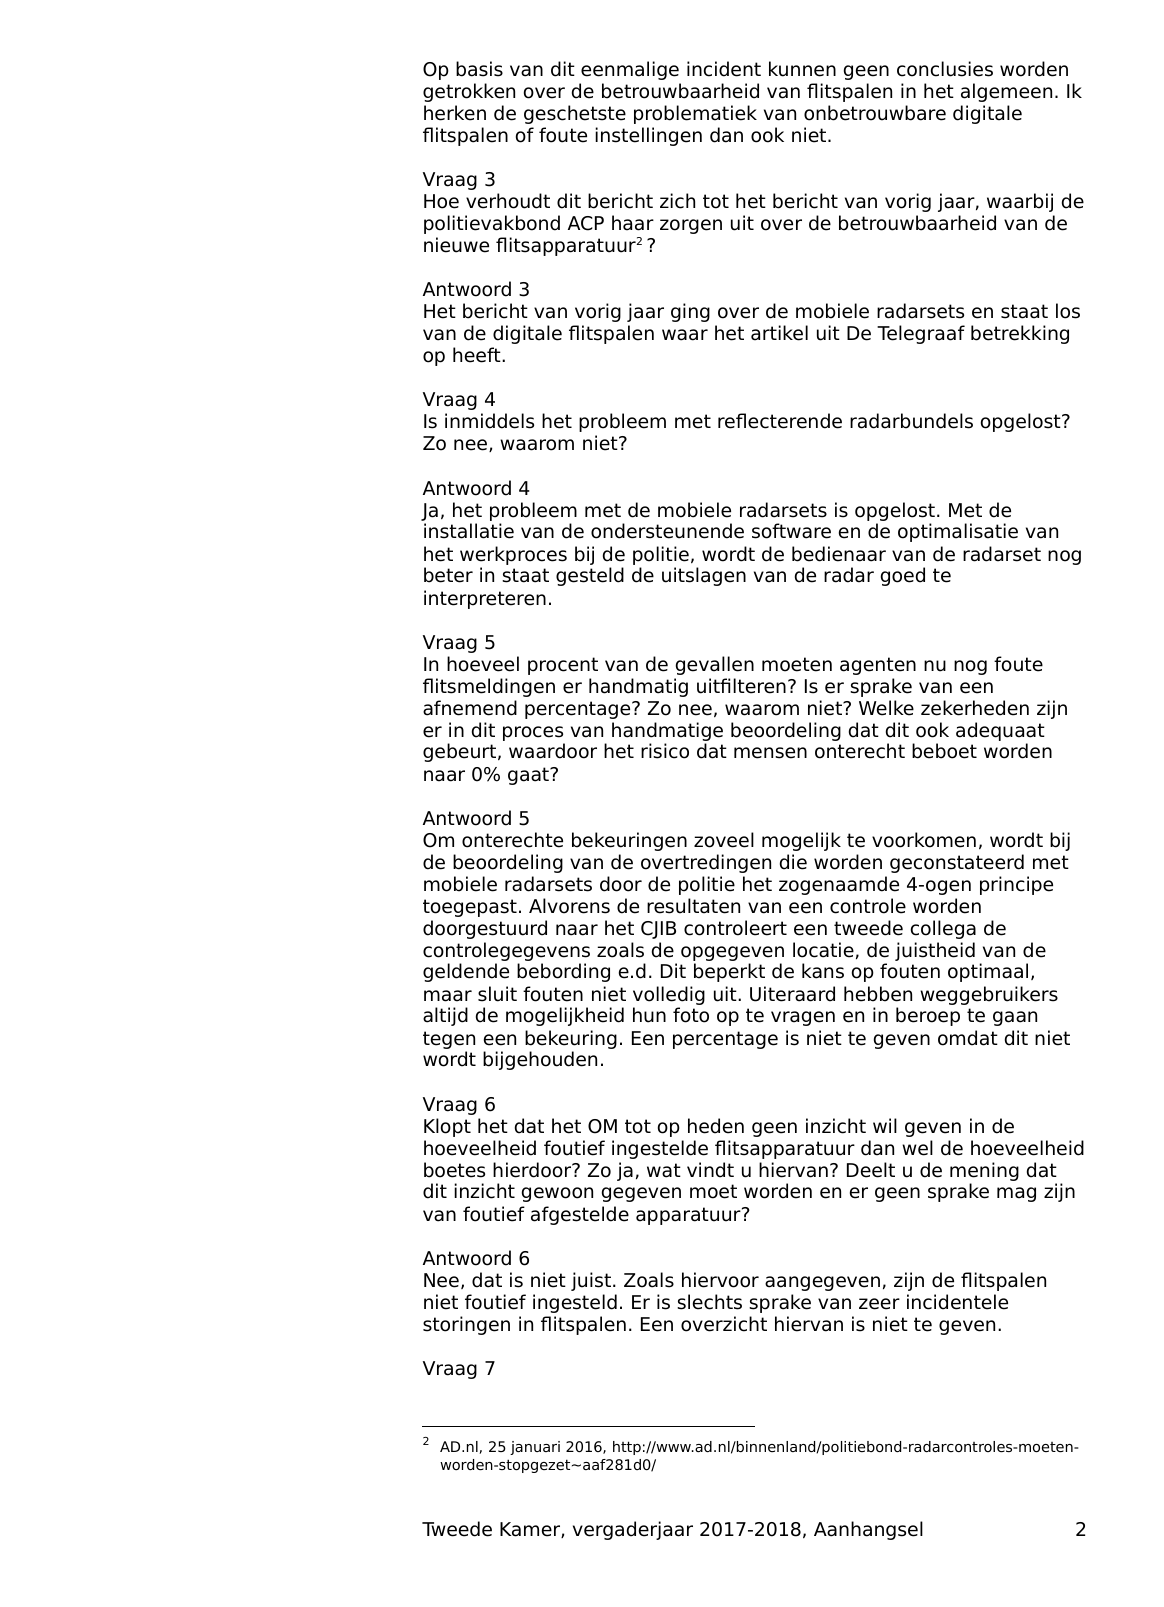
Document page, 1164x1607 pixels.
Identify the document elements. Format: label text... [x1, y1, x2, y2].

text Hoe verhoudt dit bericht zich tot het bericht van vorig jaar, waarbij de politievakbond ACP haar zorgen uit over de betrouwbaarheid van de nieuwe flitsapparatuur? [422, 191, 1087, 257]
text Vraag 7 [422, 1358, 1087, 1380]
text Het bericht van vorig jaar ging over de mobiele radarsets en staat los van de digitale flitspalen waar het artikel uit De Telegraaf betrekking op heeft. [422, 301, 1087, 367]
text Ja, het probleem met de mobiele radarsets is opgelost. Met de installatie van de ondersteunende software en de optimalisatie van het werkproces bij de politie, wordt de bedienaar van de radarset nog beter in staat gesteld de uitslagen van de radar goed te interpreteren. [422, 499, 1087, 609]
text Antwoord 4 [422, 477, 1087, 499]
text Nee, dat is niet juist. Zoals hiervoor aangegeven, zijn de flitspalen niet foutief ingesteld. Er is slechts sprake van zeer incidentele storingen in flitspalen. Een overzicht hiervan is niet te geven. [422, 1269, 1087, 1336]
text Vraag 6 [422, 1093, 1087, 1116]
text Antwoord 6 [422, 1248, 1087, 1269]
text AD.nl, 25 januari 2016, http://www.ad.nl/binnenland/politiebond-radarcontroles-moeten-worden-stopgezet~aaf281d0/ [422, 1435, 1087, 1474]
text Vraag 5 [422, 632, 1087, 653]
text Is inmiddels het probleem met reflecterende radarbundels opgelost? Zo nee, waarom niet? [422, 411, 1087, 455]
text Antwoord 3 [422, 279, 1087, 301]
text Klopt het dat het OM tot op heden geen inzicht wil geven in de hoeveelheid foutief ingestelde flitsapparatuur dan wel de hoeveelheid boetes hierdoor? Zo ja, wat vindt u hiervan? Deelt u de mening dat dit inzicht gewoon gegeven moet worden en er geen sprake mag zijn van foutief afgestelde apparatuur? [422, 1116, 1087, 1225]
text In hoeveel procent van de gevallen moeten agenten nu nog foute flitsmeldingen er handmatig uitfilteren? Is er sprake van een afnemend percentage? Zo nee, waarom niet? Welke zekerheden zijn er in dit proces van handmatige beoordeling dat dit ook adequaat gebeurt, waardoor het risico dat mensen onterecht beboet worden naar 0% gaat? [422, 653, 1087, 785]
text Om onterechte bekeuringen zoveel mogelijk te voorkomen, wordt bij de beoordeling van de overtredingen die worden geconstateerd met mobiele radarsets door de politie het zogenaamde 4-ogen principe toegepast. Alvorens de resultaten van een controle worden doorgestuurd naar het CJIB controleert een tweede collega de controlegegevens zoals de opgegeven locatie, de juistheid van de geldende bebording e.d. Dit beperkt de kans op fouten optimaal, maar sluit fouten niet volledig uit. Uiteraard hebben weggebruikers altijd de mogelijkheid hun foto op te vragen en in beroep te gaan tegen een bekeuring. Een percentage is niet te geven omdat dit niet wordt bijgehouden. [422, 829, 1087, 1071]
text Vraag 3 [422, 169, 1087, 191]
text Vraag 4 [422, 389, 1087, 411]
text Antwoord 5 [422, 808, 1087, 829]
text Op basis van dit eenmalige incident kunnen geen conclusies worden getrokken over de betrouwbaarheid van flitspalen in het algemeen. Ik herken de geschetste problematiek van onbetrouwbare digitale flitspalen of foute instellingen dan ook niet. [422, 59, 1087, 147]
